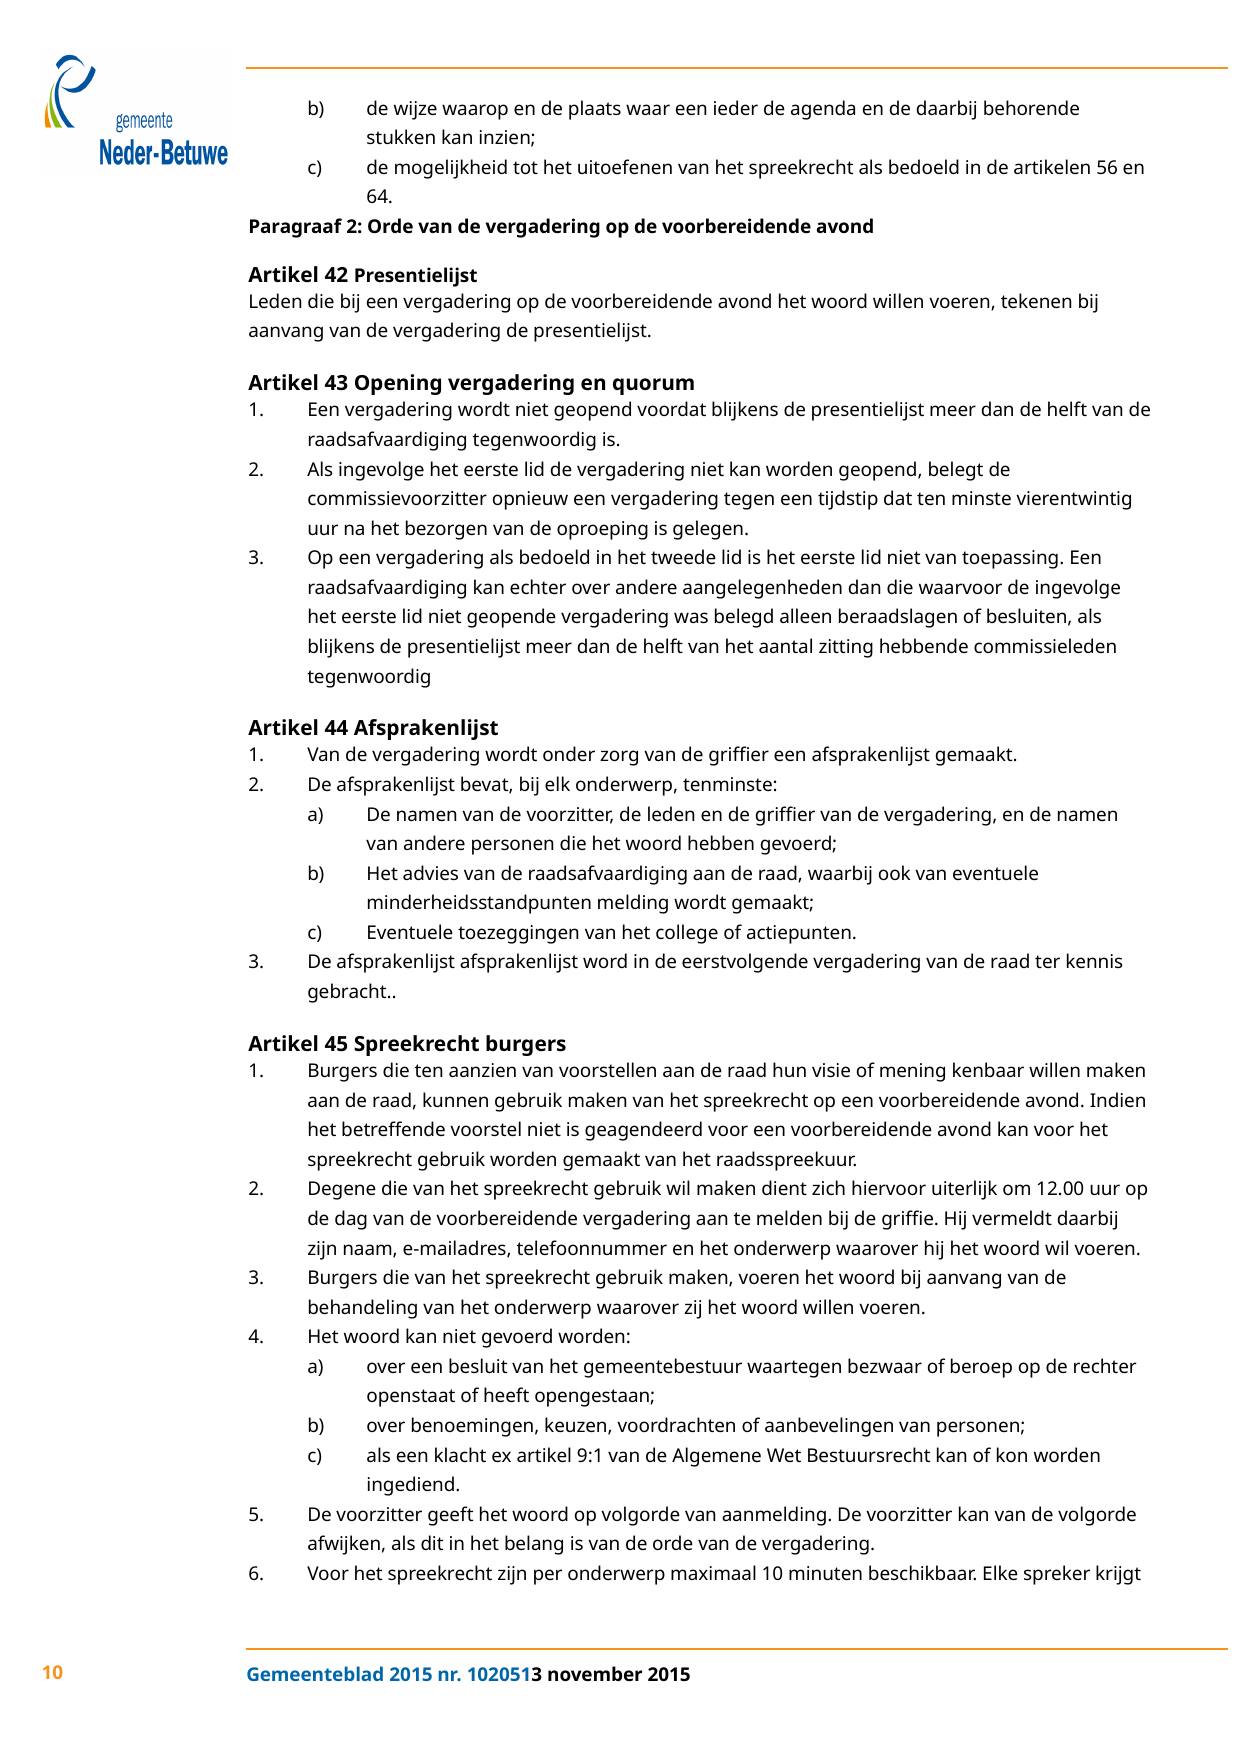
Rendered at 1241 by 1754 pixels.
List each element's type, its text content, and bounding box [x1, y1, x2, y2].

list over een besluit van het gemeentebestuur waartegen bezwaar of beroep op de rechter openstaat of heeft opengestaan; [307, 1353, 1152, 1408]
text Artikel 43 Opening vergadering en quorum [248, 368, 1152, 397]
text Artikel 45 Spreekrecht burgers [248, 1029, 1152, 1057]
list als een klacht ex artikel 9:1 van de Algemene Wet Bestuursrecht kan of kon worden ingediend. [307, 1442, 1152, 1497]
picture [41, 47, 231, 172]
list Burgers die van het spreekrecht gebruik maken, voeren het woord bij aanvang van de behandeling van het onderwerp waarover zij het woord willen voeren. [248, 1264, 1152, 1319]
list Burgers die ten aanzien van voorstellen aan de raad hun visie of mening kenbaar willen maken aan de raad, kunnen gebruik maken van het spreekrecht op een voorbereidende avond. Indien het betreffende voorstel niet is geagendeerd voor een voorbereidende avond kan voor het spreekrecht gebruik worden gemaakt van het raadsspreekuur. [248, 1057, 1152, 1172]
list over benoemingen, keuzen, voordrachten of aanbevelingen van personen; [307, 1412, 1152, 1438]
list De namen van de voorzitter, de leden en de griffier van de vergadering, en de namen van andere personen die het woord hebben gevoerd; [307, 801, 1152, 856]
list de mogelijkheid tot het uitoefenen van het spreekrecht als bedoeld in de artikelen 56 en 64. [307, 154, 1152, 209]
list Van de vergadering wordt onder zorg van de griffier een afsprakenlijst gemaakt. [248, 742, 1152, 767]
list De afsprakenlijst afsprakenlijst word in de eerstvolgende vergadering van de raad ter kennis gebracht.. [248, 949, 1152, 1004]
text Artikel 42 Presentielijst [248, 260, 1152, 288]
list de wijze waarop en de plaats waar een ieder de agenda en de daarbij behorende stukken kan inzien; [307, 95, 1152, 150]
text Paragraaf 2: Orde van de vergadering op de voorbereidende avond [248, 213, 1152, 239]
text Artikel 44 Afsprakenlijst [248, 713, 1152, 742]
list De voorzitter geeft het woord op volgorde van aanmelding. De voorzitter kan van de volgorde afwijken, als dit in het belang is van de orde van de vergadering. [248, 1501, 1152, 1556]
list Degene die van het spreekrecht gebruik wil maken dient zich hiervoor uiterlijk om 12.00 uur op de dag van de voorbereidende vergadering aan te melden bij de griffie. Hij vermeldt daarbij zijn naam, e-mailadres, telefoonnummer en het onderwerp waarover hij het woord wil voeren. [248, 1176, 1152, 1260]
list Het woord kan niet gevoerd worden: [248, 1323, 1152, 1349]
text Leden die bij een vergadering op de voorbereidende avond het woord willen voeren, tekenen bij aanvang van de vergadering de presentielijst. [248, 288, 1152, 343]
list Op een vergadering als bedoeld in het tweede lid is het eerste lid niet van toepassing. Een raadsafvaardiging kan echter over andere aangelegenheden dan die waarvoor de ingevolge het eerste lid niet geopende vergadering was belegd alleen beraadslagen of besluiten, als blijkens de presentielijst meer dan de helft van het aantal zitting hebbende commissieleden tegenwoordig [248, 544, 1152, 688]
list Voor het spreekrecht zijn per onderwerp maximaal 10 minuten beschikbaar. Elke spreker krijgt [248, 1560, 1152, 1586]
list De afsprakenlijst bevat, bij elk onderwerp, tenminste: [248, 771, 1152, 797]
list Eventuele toezeggingen van het college of actiepunten. [307, 919, 1152, 945]
list Als ingevolge het eerste lid de vergadering niet kan worden geopend, belegt de commissievoorzitter opnieuw een vergadering tegen een tijdstip dat ten minste vierentwintig uur na het bezorgen van de oproeping is gelegen. [248, 456, 1152, 541]
list Het advies van de raadsafvaardiging aan de raad, waarbij ook van eventuele minderheidsstandpunten melding wordt gemaakt; [307, 860, 1152, 915]
list Een vergadering wordt niet geopend voordat blijkens de presentielijst meer dan de helft van de raadsafvaardiging tegenwoordig is. [248, 397, 1152, 452]
